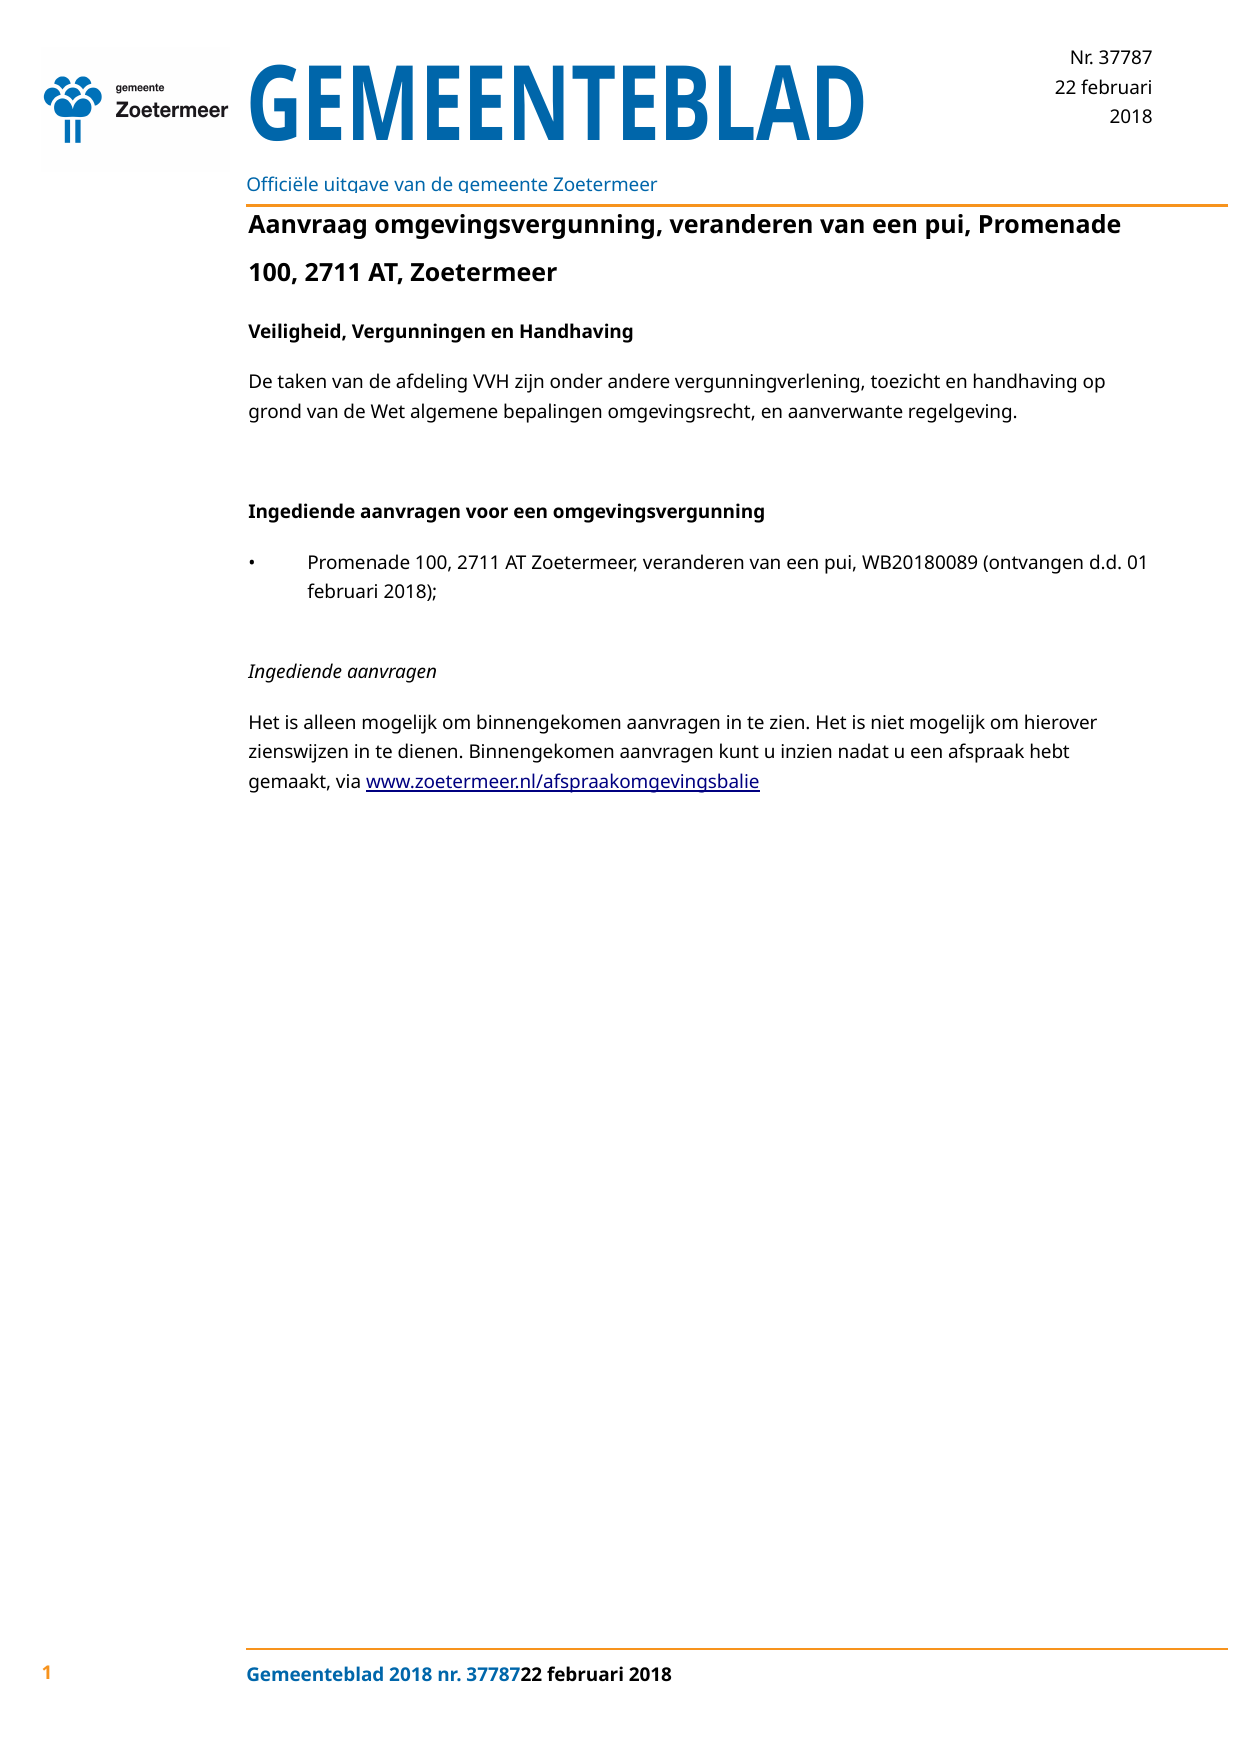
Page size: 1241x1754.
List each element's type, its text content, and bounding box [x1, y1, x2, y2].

picture [41, 47, 231, 172]
text Aanvraag omgevingsvergunning, veranderen van een pui, Promenade 100, 2711 AT, Zoetermeer [248, 207, 1152, 288]
list Promenade 100, 2711 AT Zoetermeer, veranderen van een pui, WB20180089 (ontvangen d.d. 01 februari 2018); [248, 549, 1152, 604]
text Veiligheid, Vergunningen en Handhaving [248, 318, 1152, 344]
text Ingediende aanvragen [248, 659, 1152, 684]
text Het is alleen mogelijk om binnengekomen aanvragen in te zien. Het is niet mogelijk om hierover zienswijzen in te dienen. Binnengekomen aanvragen kunt u inzien nadat u een afspraak hebt gemaakt, via www.zoetermeer.nl/afspraakomgevingsbalie [248, 709, 1152, 794]
text De taken van de afdeling VVH zijn onder andere vergunningverlening, toezicht en handhaving op grond van de Wet algemene bepalingen omgevingsrecht, en aanverwante regelgeving. [248, 368, 1152, 424]
text Ingediende aanvragen voor een omgevingsvergunning [248, 499, 1152, 524]
